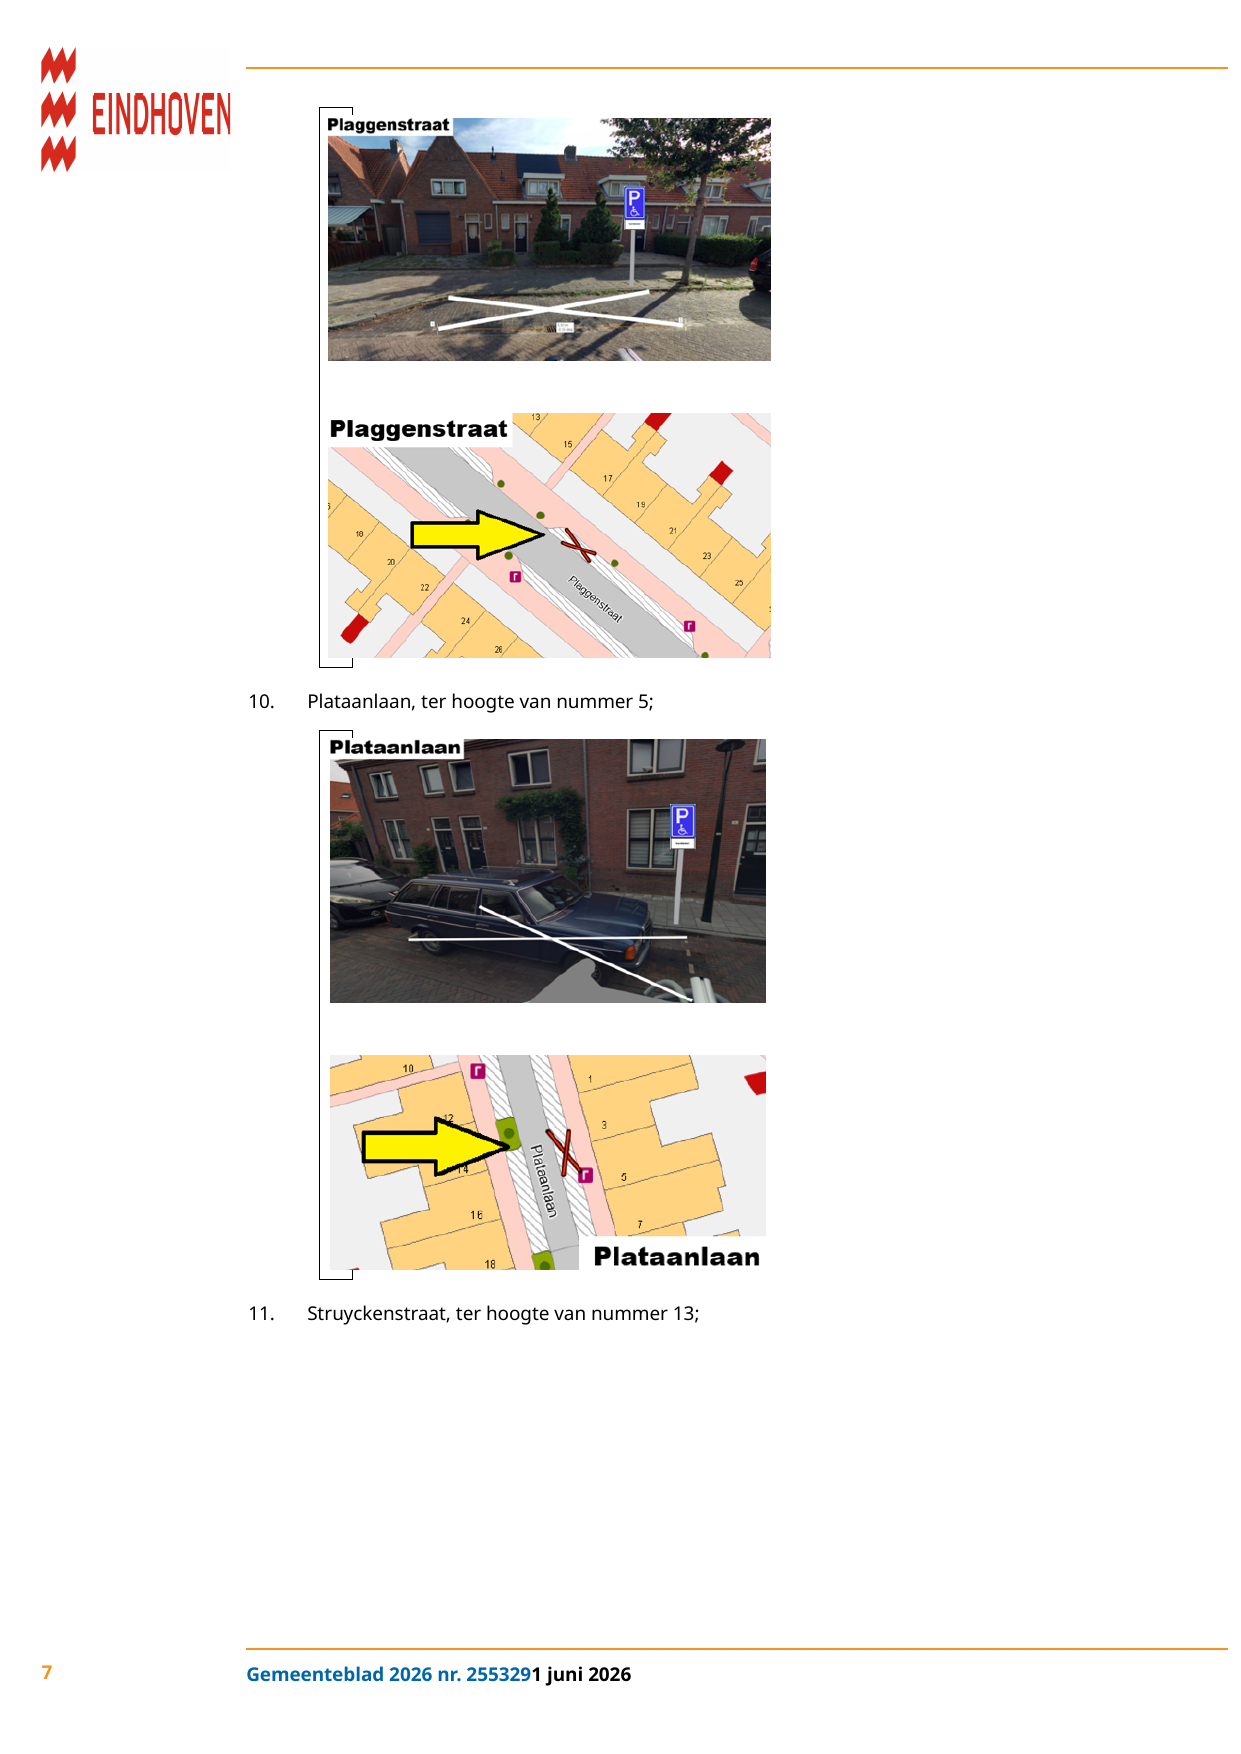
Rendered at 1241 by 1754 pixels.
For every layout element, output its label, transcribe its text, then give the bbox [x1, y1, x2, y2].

picture [327, 115, 771, 658]
picture [327, 738, 771, 1270]
picture [41, 47, 231, 172]
list Struyckenstraat, ter hoogte van nummer 13; [248, 1300, 1152, 1326]
list Plataanlaan, ter hoogte van nummer 5; [248, 688, 1152, 714]
